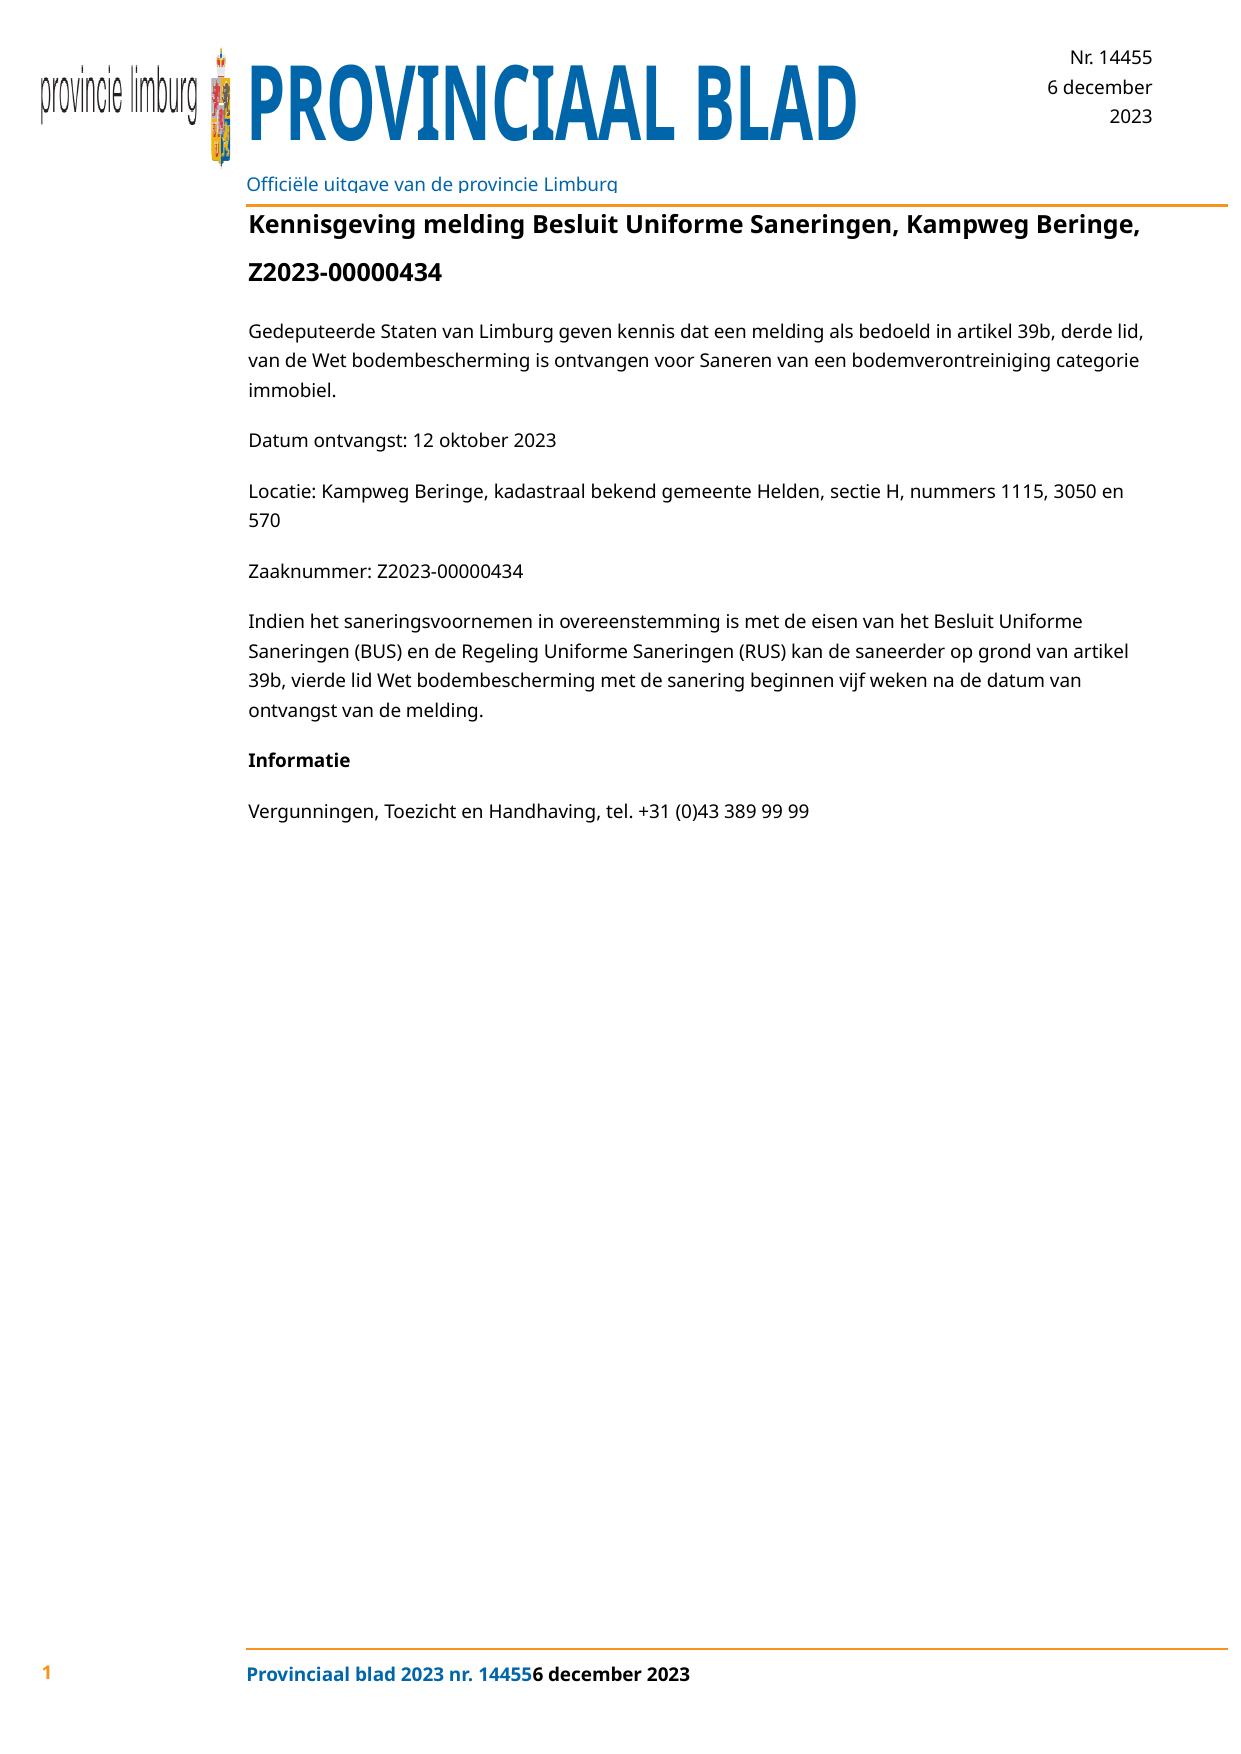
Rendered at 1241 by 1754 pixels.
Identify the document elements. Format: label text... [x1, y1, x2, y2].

text Datum ontvangst: 12 oktober 2023 [248, 427, 1152, 453]
text Vergunningen, Toezicht en Handhaving, tel. +31 (0)43 389 99 99 [248, 798, 1152, 824]
text Informatie [248, 747, 1152, 773]
picture [41, 47, 231, 172]
text Kennisgeving melding Besluit Uniforme Saneringen, Kampweg Beringe, Z2023-00000434 [248, 207, 1152, 288]
text Gedeputeerde Staten van Limburg geven kennis dat een melding als bedoeld in artikel 39b, derde lid, van de Wet bodembescherming is ontvangen voor Saneren van een bodemverontreiniging categorie immobiel. [248, 318, 1152, 403]
text Locatie: Kampweg Beringe, kadastraal bekend gemeente Helden, sectie H, nummers 1115, 3050 en 570 [248, 478, 1152, 533]
text Indien het saneringsvoornemen in overeenstemming is met de eisen van het Besluit Uniforme Saneringen (BUS) en de Regeling Uniforme Saneringen (RUS) kan de saneerder op grond van artikel 39b, vierde lid Wet bodembescherming met de sanering beginnen vijf weken na de datum van ontvangst van de melding. [248, 608, 1152, 723]
text Zaaknummer: Z2023-00000434 [248, 558, 1152, 584]
